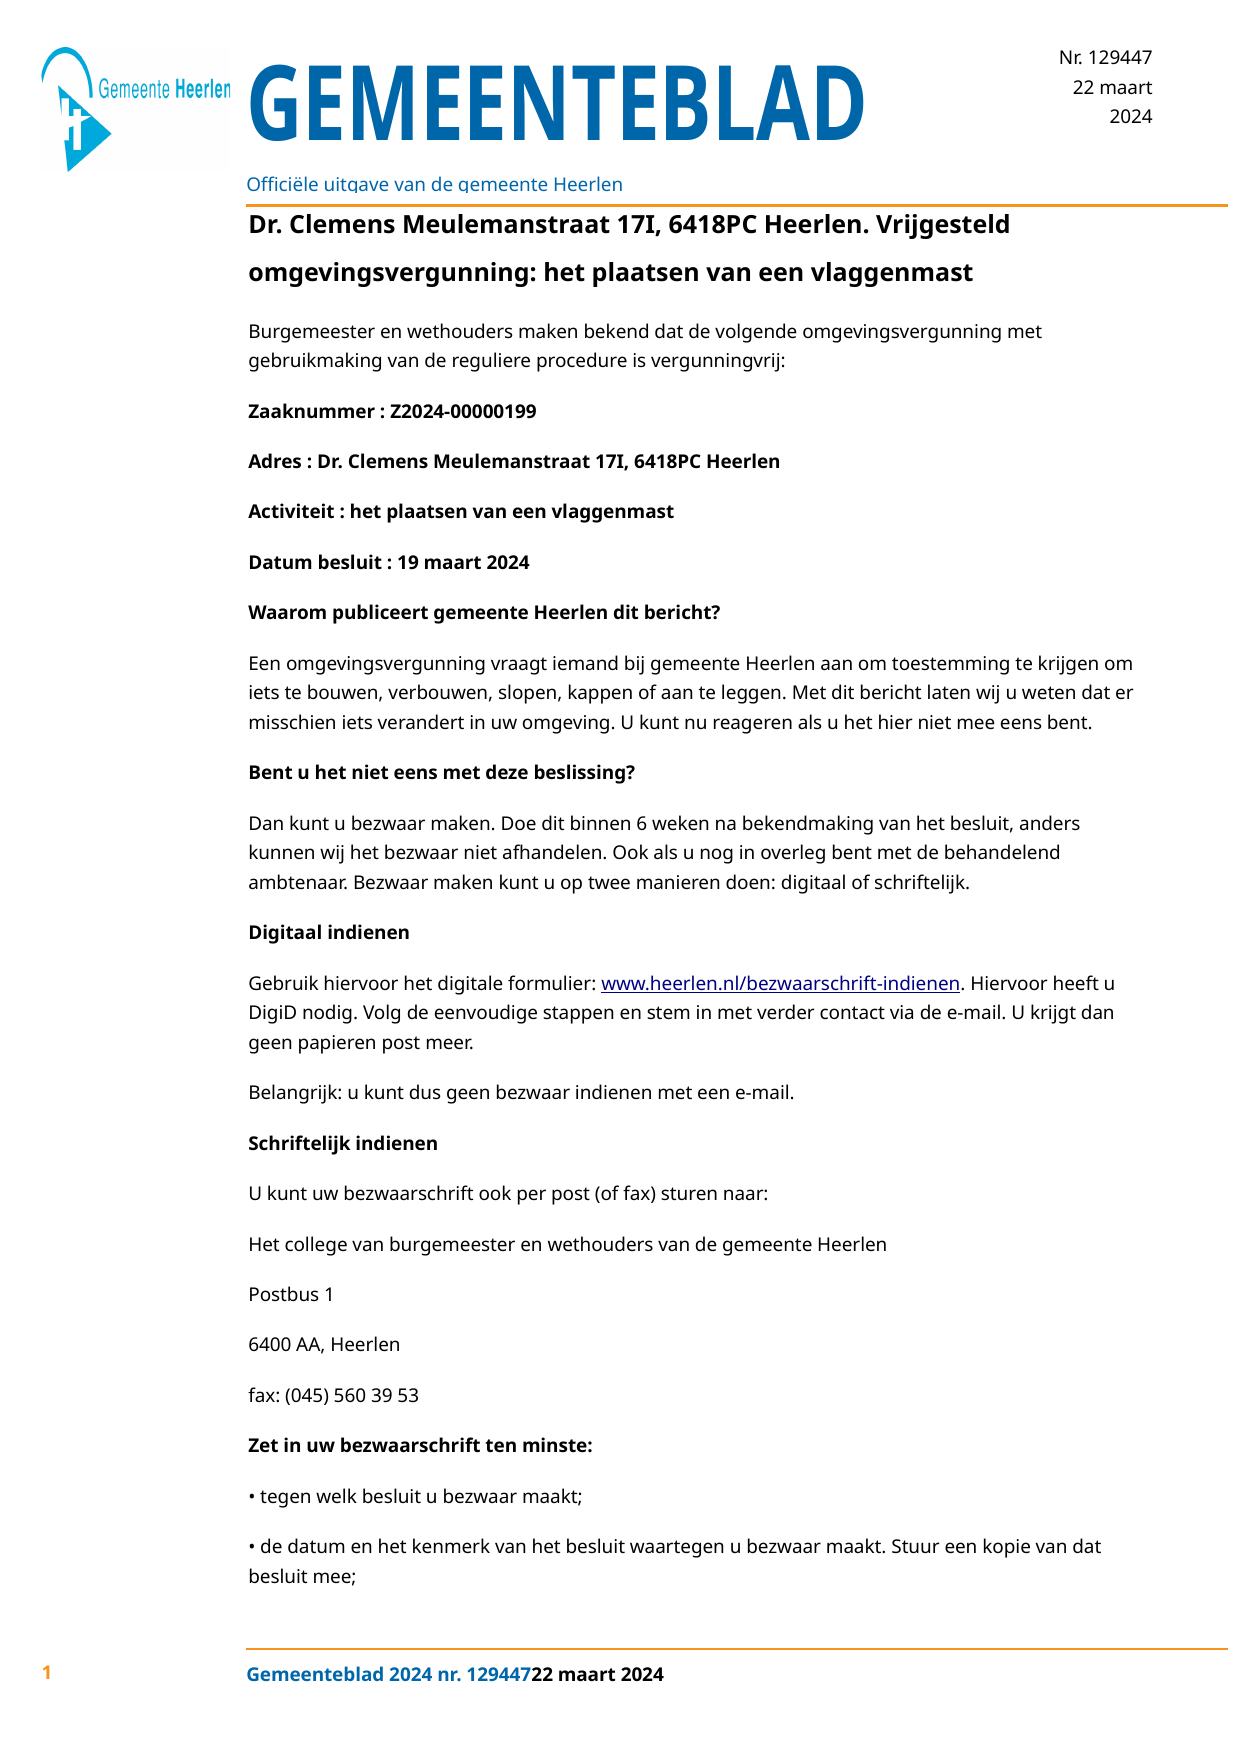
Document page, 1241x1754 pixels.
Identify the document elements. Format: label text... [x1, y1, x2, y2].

text • tegen welk besluit u bezwaar maakt; [248, 1483, 1152, 1509]
text 6400 AA, Heerlen [248, 1332, 1152, 1357]
text U kunt uw bezwaarschrift ook per post (of fax) sturen naar: [248, 1180, 1152, 1206]
text Dan kunt u bezwaar maken. Doe dit binnen 6 weken na bekendmaking van het besluit, anders kunnen wij het bezwaar niet afhandelen. Ook als u nog in overleg bent met de behandelend ambtenaar. Bezwaar maken kunt u op twee manieren doen: digitaal of schriftelijk. [248, 810, 1152, 895]
text Het college van burgemeester en wethouders van de gemeente Heerlen [248, 1231, 1152, 1257]
text Zaaknummer : Z2024-00000199 [248, 398, 1152, 424]
text Burgemeester en wethouders maken bekend dat de volgende omgevingsvergunning met gebruikmaking van de reguliere procedure is vergunningvrij: [248, 318, 1152, 373]
picture [41, 47, 59, 70]
text Postbus 1 [248, 1281, 1152, 1307]
text Bent u het niet eens met deze beslissing? [248, 759, 1152, 785]
text Datum besluit : 19 maart 2024 [248, 549, 1152, 575]
text Waarom publiceert gemeente Heerlen dit bericht? [248, 599, 1152, 625]
picture [41, 47, 231, 172]
text Activiteit : het plaatsen van een vlaggenmast [248, 499, 1152, 524]
text Dr. Clemens Meulemanstraat 17I, 6418PC Heerlen. Vrijgesteld omgevingsvergunning: het plaatsen van een vlaggenmast [248, 207, 1152, 288]
text Een omgevingsvergunning vraagt iemand bij gemeente Heerlen aan om toestemming te krijgen om iets te bouwen, verbouwen, slopen, kappen of aan te leggen. Met dit bericht laten wij u weten dat er misschien iets verandert in uw omgeving. U kunt nu reageren als u het hier niet mee eens bent. [248, 650, 1152, 735]
text Digitaal indienen [248, 919, 1152, 945]
text Schriftelijk indienen [248, 1130, 1152, 1156]
text fax: (045) 560 39 53 [248, 1382, 1152, 1408]
text Gebruik hiervoor het digitale formulier: www.heerlen.nl/bezwaarschrift-indienen. Hiervoor heeft u DigiD nodig. Volg de eenvoudige stappen en stem in met verder contact via de e-mail. U krijgt dan geen papieren post meer. [248, 970, 1152, 1055]
text Zet in uw bezwaarschrift ten minste: [248, 1432, 1152, 1458]
text • de datum en het kenmerk van het besluit waartegen u bezwaar maakt. Stuur een kopie van dat besluit mee; [248, 1533, 1152, 1589]
text Belangrijk: u kunt dus geen bezwaar indienen met een e-mail. [248, 1079, 1152, 1105]
text Adres : Dr. Clemens Meulemanstraat 17I, 6418PC Heerlen [248, 448, 1152, 474]
